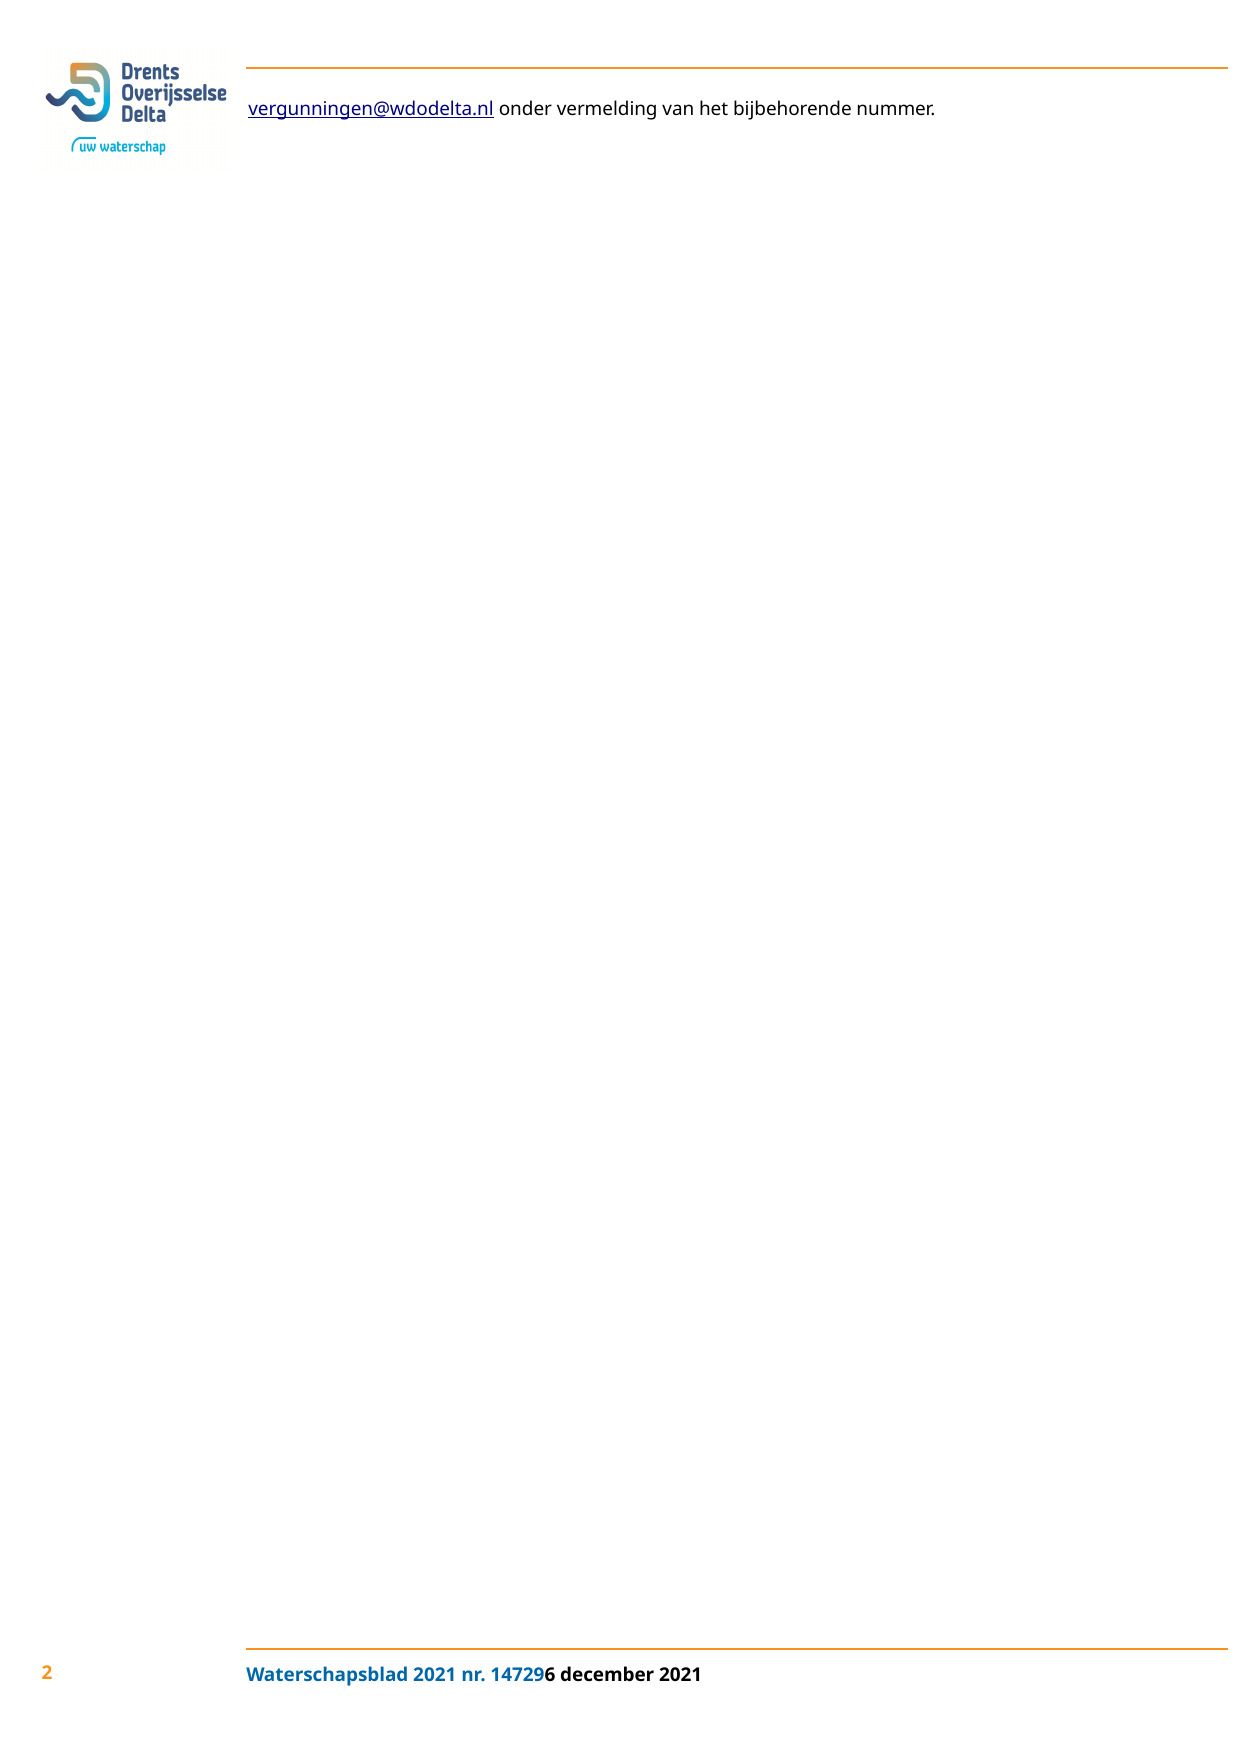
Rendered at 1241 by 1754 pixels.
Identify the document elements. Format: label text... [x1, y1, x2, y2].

picture [41, 47, 231, 172]
text vergunningen@wdodelta.nl onder vermelding van het bijbehorende nummer. [248, 95, 1152, 121]
